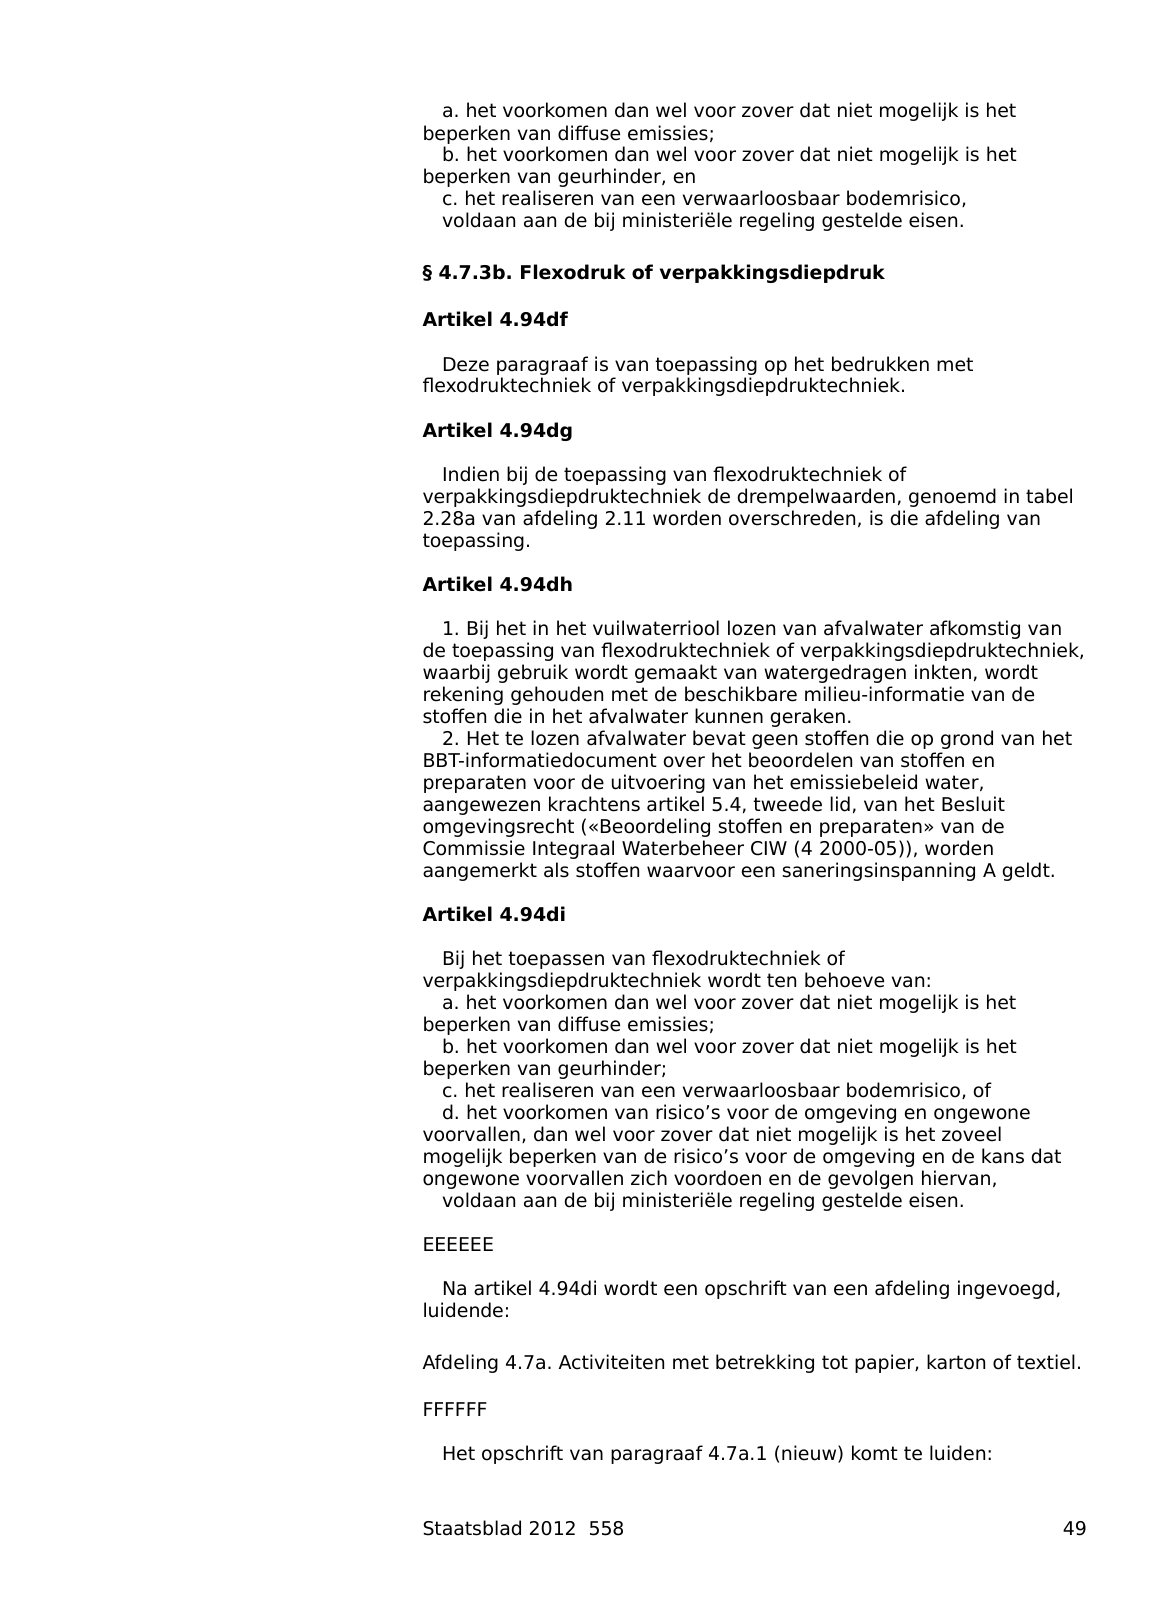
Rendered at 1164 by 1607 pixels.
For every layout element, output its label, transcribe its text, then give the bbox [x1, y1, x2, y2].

text d. het voorkomen van risico’s voor de omgeving en ongewone voorvallen, dan wel voor zover dat niet mogelijk is het zoveel mogelijk beperken van de risico’s voor de omgeving en de kans dat ongewone voorvallen zich voordoen en de gevolgen hiervan, [422, 1102, 1087, 1190]
text a. het voorkomen dan wel voor zover dat niet mogelijk is het beperken van diffuse emissies; [422, 992, 1087, 1036]
text EEEEEE [422, 1234, 1087, 1256]
subtitle Artikel 4.94di [422, 904, 1087, 926]
text c. het realiseren van een verwaarloosbaar bodemrisico, [422, 188, 1087, 210]
text b. het voorkomen dan wel voor zover dat niet mogelijk is het beperken van geurhinder; [422, 1036, 1087, 1080]
subtitle Artikel 4.94df [422, 309, 1087, 331]
text FFFFFF [422, 1399, 1087, 1421]
text Bij het toepassen van flexodruktechniek of verpakkingsdiepdruktechniek wordt ten behoeve van: [422, 948, 1087, 992]
text Indien bij de toepassing van flexodruktechniek of verpakkingsdiepdruktechniek de drempelwaarden, genoemd in tabel 2.28a van afdeling 2.11 worden overschreden, is die afdeling van toepassing. [422, 464, 1087, 552]
text voldaan aan de bij ministeriële regeling gestelde eisen. [422, 210, 1087, 232]
subtitle Afdeling 4.7a. Activiteiten met betrekking tot papier, karton of textiel. [422, 1352, 1087, 1374]
text c. het realiseren van een verwaarloosbaar bodemrisico, of [422, 1080, 1087, 1102]
subtitle § 4.7.3b. Flexodruk of verpakkingsdiepdruk [422, 262, 1087, 284]
text a. het voorkomen dan wel voor zover dat niet mogelijk is het beperken van diffuse emissies; [422, 100, 1087, 144]
text Het opschrift van paragraaf 4.7a.1 (nieuw) komt te luiden: [422, 1443, 1087, 1465]
text voldaan aan de bij ministeriële regeling gestelde eisen. [422, 1190, 1087, 1212]
text Na artikel 4.94di wordt een opschrift van een afdeling ingevoegd, luidende: [422, 1278, 1087, 1322]
subtitle Artikel 4.94dh [422, 574, 1087, 596]
text 2. Het te lozen afvalwater bevat geen stoffen die op grond van het BBT-informatiedocument over het beoordelen van stoffen en preparaten voor de uitvoering van het emissiebeleid water, aangewezen krachtens artikel 5.4, tweede lid, van het Besluit omgevingsrecht («Beoordeling stoffen en preparaten» van de Commissie Integraal Waterbeheer CIW (4 2000-05)), worden aangemerkt als stoffen waarvoor een saneringsinspanning A geldt. [422, 728, 1087, 882]
text 1. Bij het in het vuilwaterriool lozen van afvalwater afkomstig van de toepassing van flexodruktechniek of verpakkingsdiepdruktechniek, waarbij gebruik wordt gemaakt van watergedragen inkten, wordt rekening gehouden met de beschikbare milieu-informatie van de stoffen die in het afvalwater kunnen geraken. [422, 618, 1087, 728]
subtitle Artikel 4.94dg [422, 419, 1087, 442]
text Deze paragraaf is van toepassing op het bedrukken met flexodruktechniek of verpakkingsdiepdruktechniek. [422, 353, 1087, 397]
text b. het voorkomen dan wel voor zover dat niet mogelijk is het beperken van geurhinder, en [422, 144, 1087, 188]
